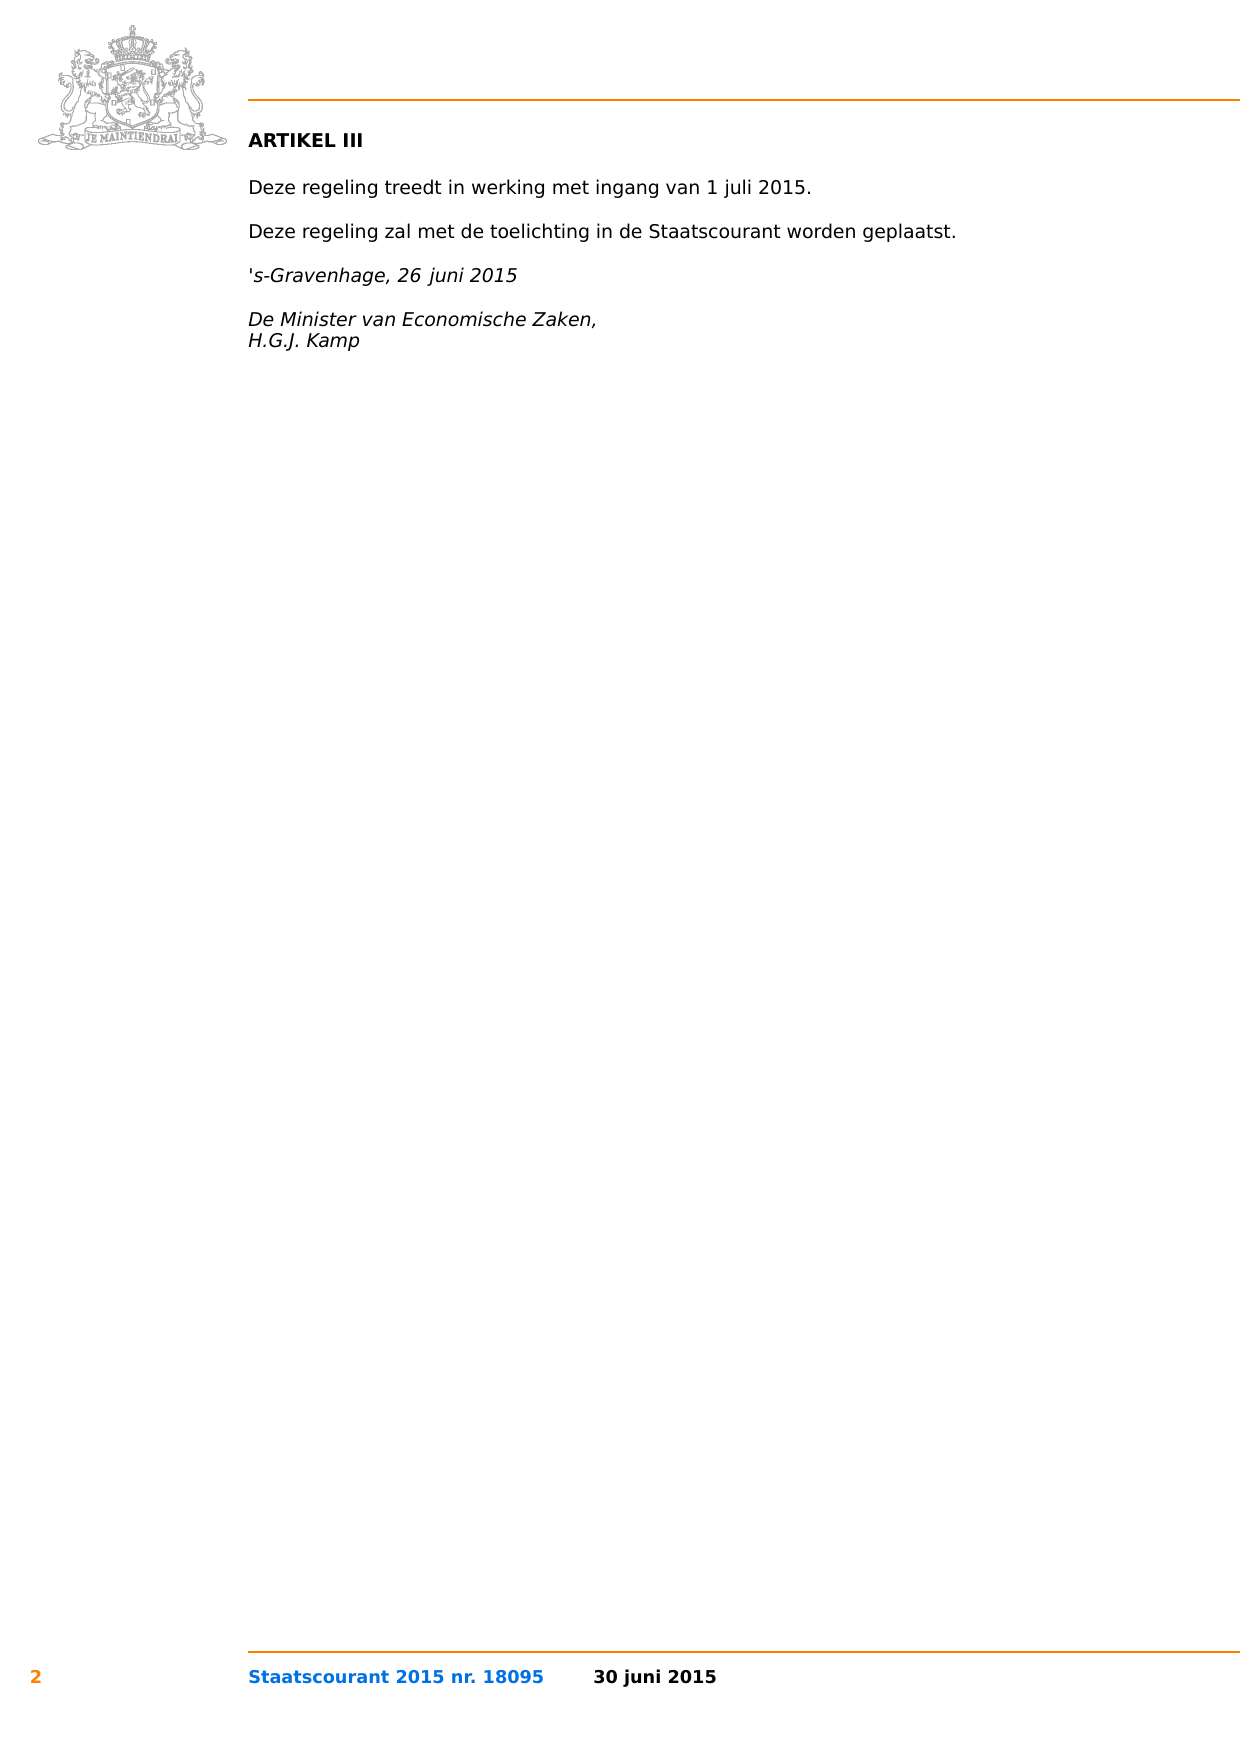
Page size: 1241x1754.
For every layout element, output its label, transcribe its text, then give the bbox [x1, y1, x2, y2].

text Deze regeling treedt in werking met ingang van 1 juli 2015. [248, 177, 1163, 199]
picture [38, 25, 227, 150]
text 's-Gravenhage, 26 juni 2015 [248, 264, 1163, 287]
text Deze regeling zal met de toelichting in de Staatscourant worden geplaatst. [248, 221, 1163, 243]
text De Minister van Economische Zaken, H.G.J. Kamp [248, 308, 1163, 352]
subtitle ARTIKEL III [248, 130, 1163, 152]
